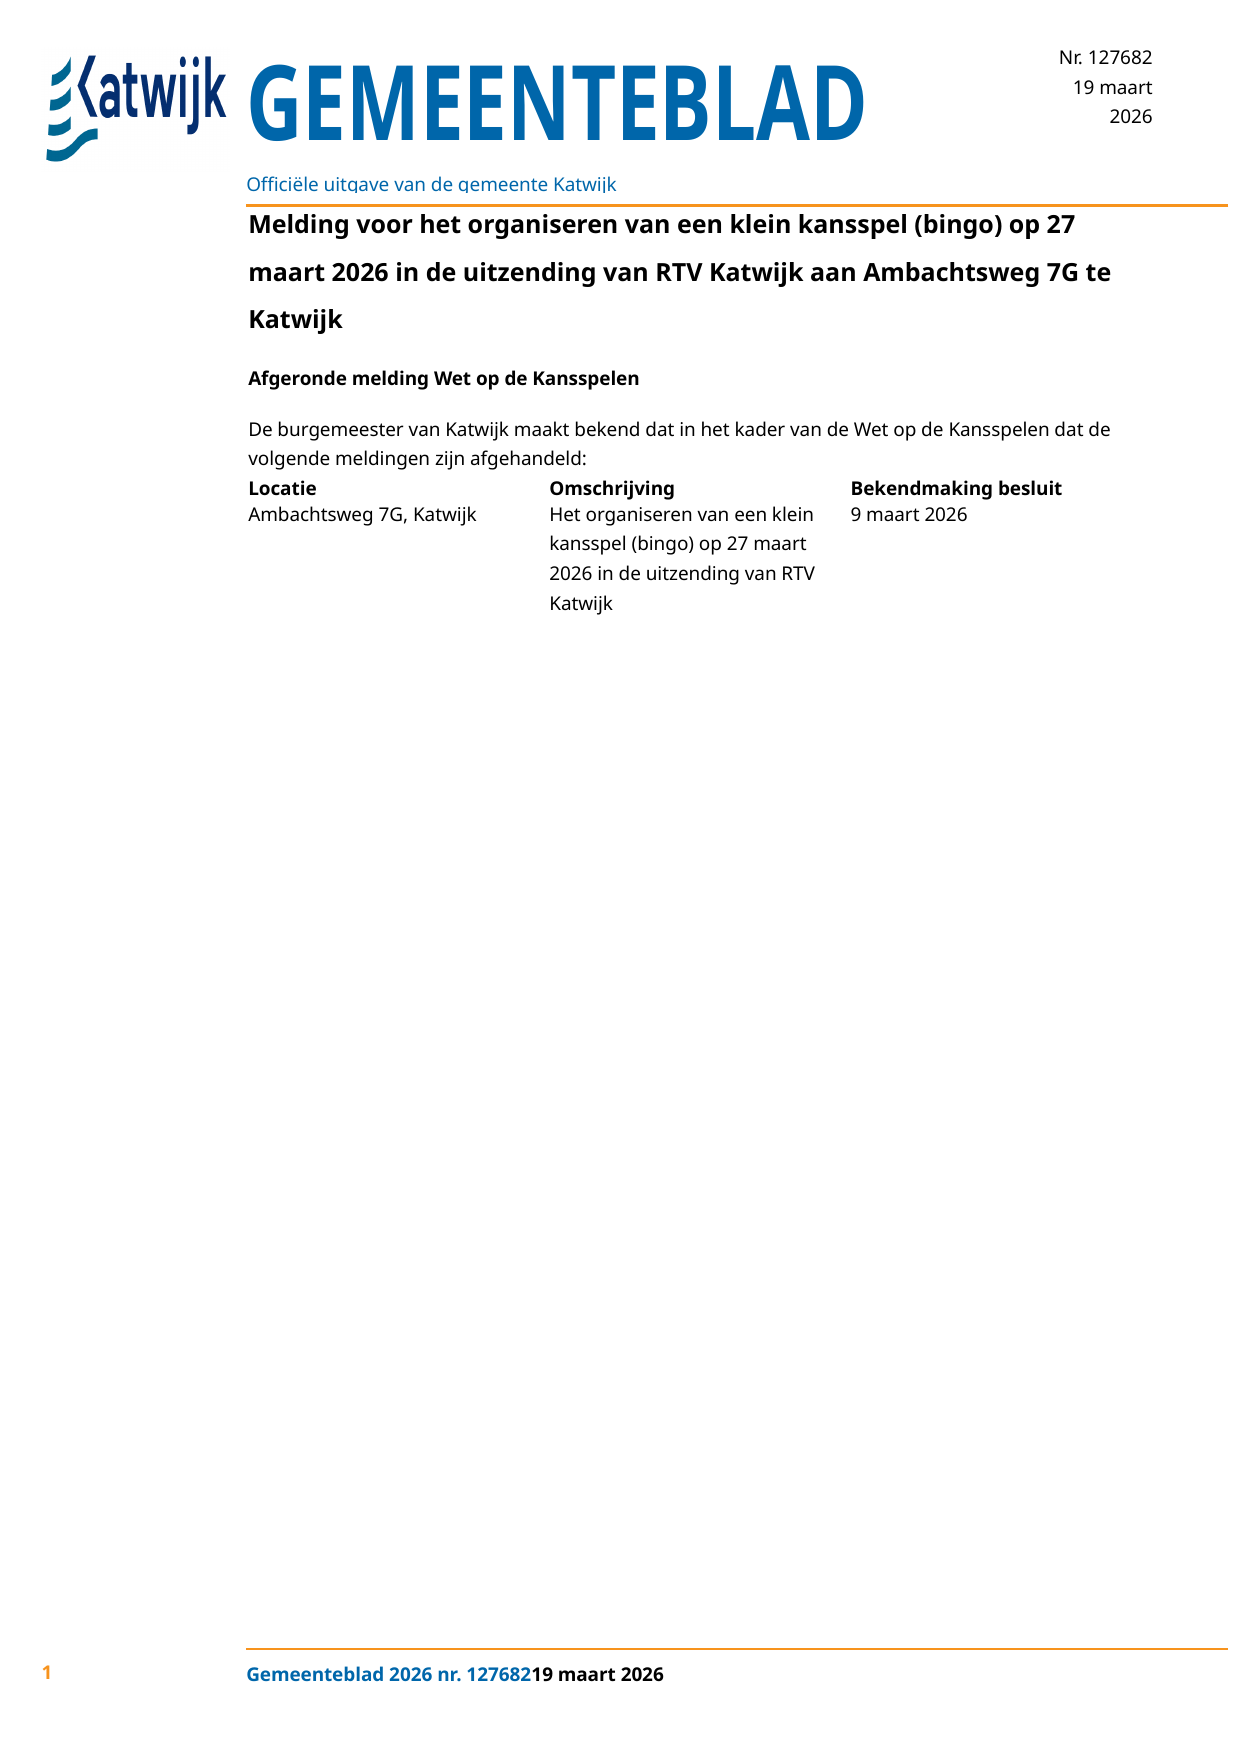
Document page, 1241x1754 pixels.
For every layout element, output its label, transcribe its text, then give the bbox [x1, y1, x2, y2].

picture [41, 47, 231, 172]
table_cell Ambachtsweg 7G, Katwijk [248, 501, 549, 615]
table_header Omschrijving [549, 475, 850, 501]
table_cell Het organiseren van een klein kansspel (bingo) op 27 maart 2026 in de uitzending van RTV Katwijk [549, 501, 850, 615]
text Afgeronde melding Wet op de Kansspelen [248, 366, 1152, 391]
table_cell 9 maart 2026 [850, 501, 1152, 615]
text De burgemeester van Katwijk maakt bekend dat in het kader van de Wet op de Kansspelen dat de volgende meldingen zijn afgehandeld: [248, 416, 1152, 471]
table_header Locatie [248, 475, 549, 501]
table_header Bekendmaking besluit [850, 475, 1152, 501]
text Melding voor het organiseren van een klein kansspel (bingo) op 27 maart 2026 in de uitzending van RTV Katwijk aan Ambachtsweg 7G te Katwijk [248, 207, 1152, 336]
